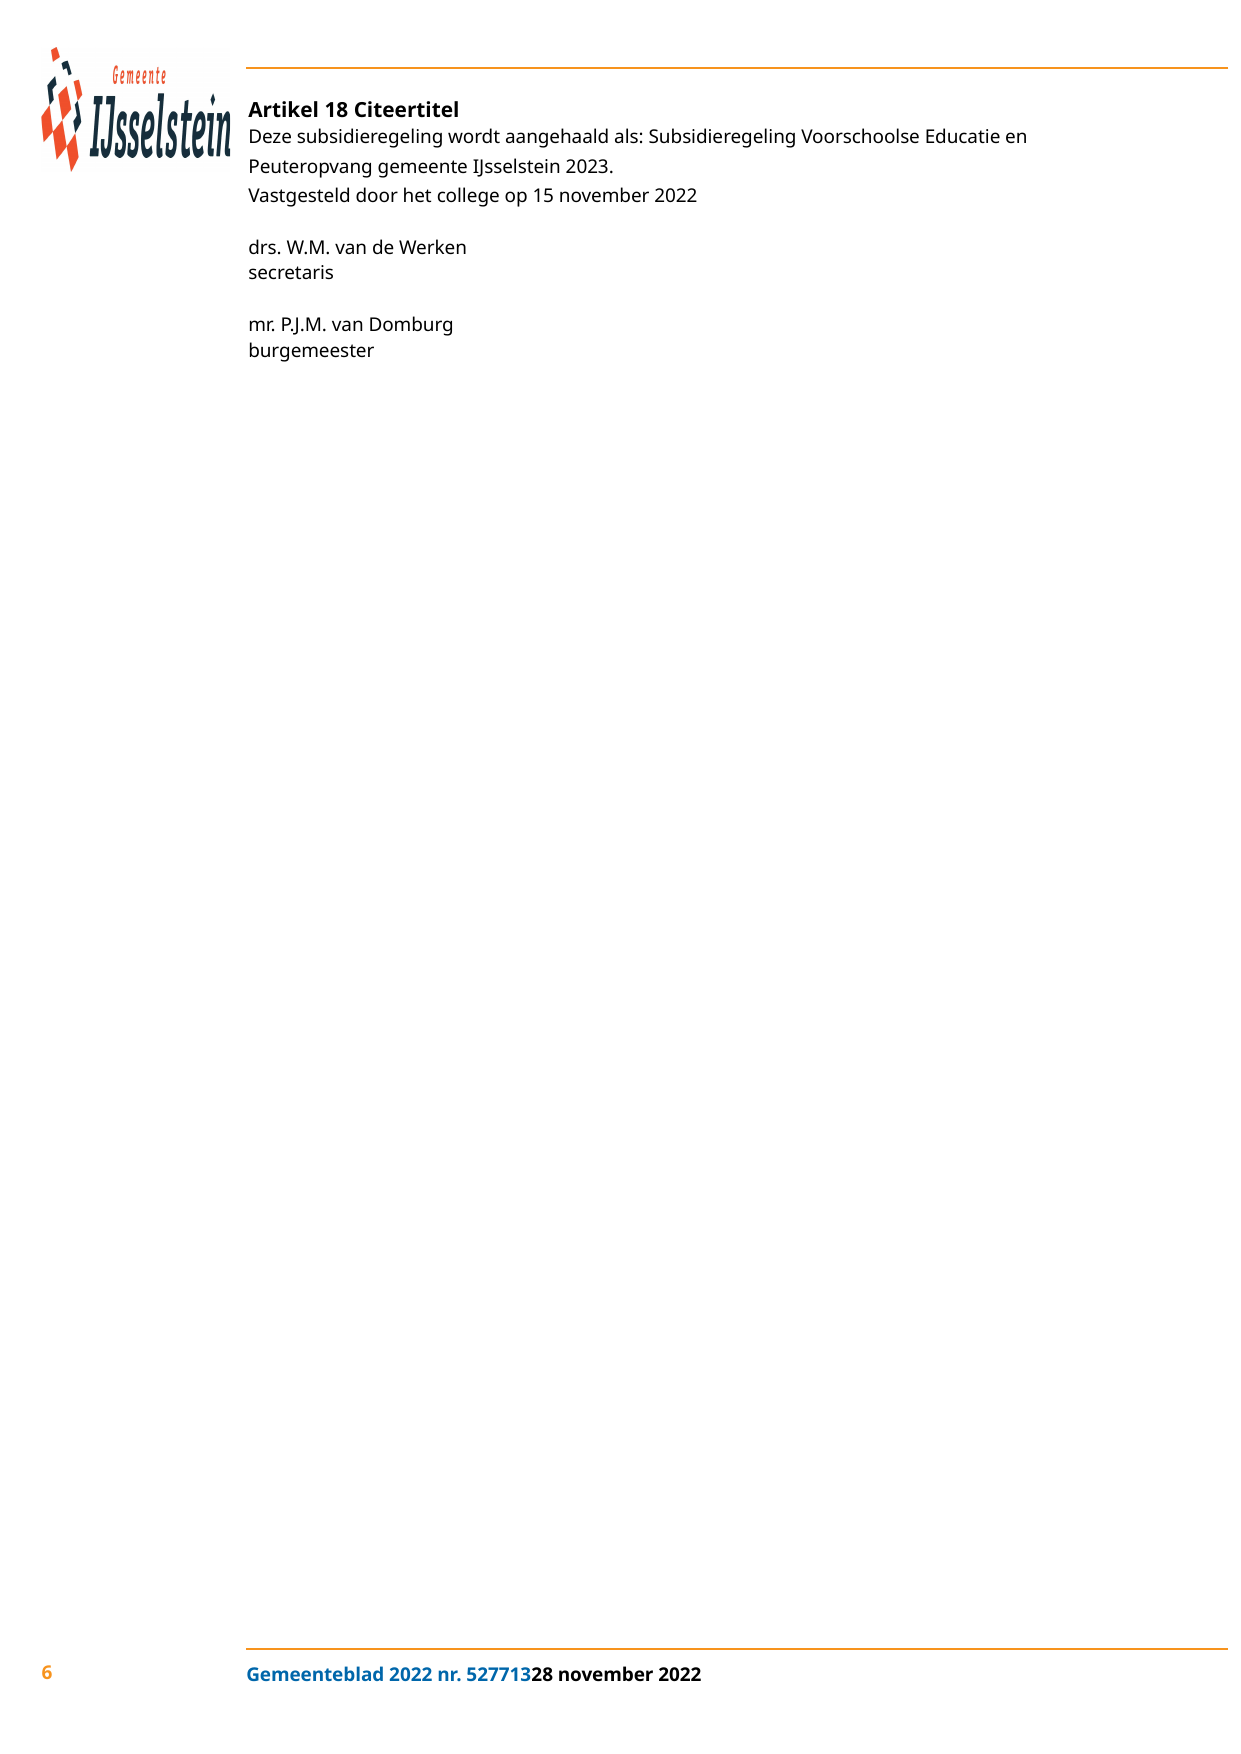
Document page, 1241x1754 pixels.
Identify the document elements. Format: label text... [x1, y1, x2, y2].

text burgemeester [248, 337, 1152, 362]
text secretaris [248, 259, 1152, 285]
picture [41, 47, 231, 172]
text Deze subsidieregeling wordt aangehaald als: Subsidieregeling Voorschoolse Educatie en Peuteropvang gemeente IJsselstein 2023. [248, 123, 1152, 178]
text drs. W.M. van de Werken [248, 234, 1152, 259]
text Vastgesteld door het college op 15 november 2022 [248, 182, 1152, 208]
text mr. P.J.M. van Domburg [248, 311, 1152, 337]
text Artikel 18 Citeertitel [248, 95, 1152, 123]
